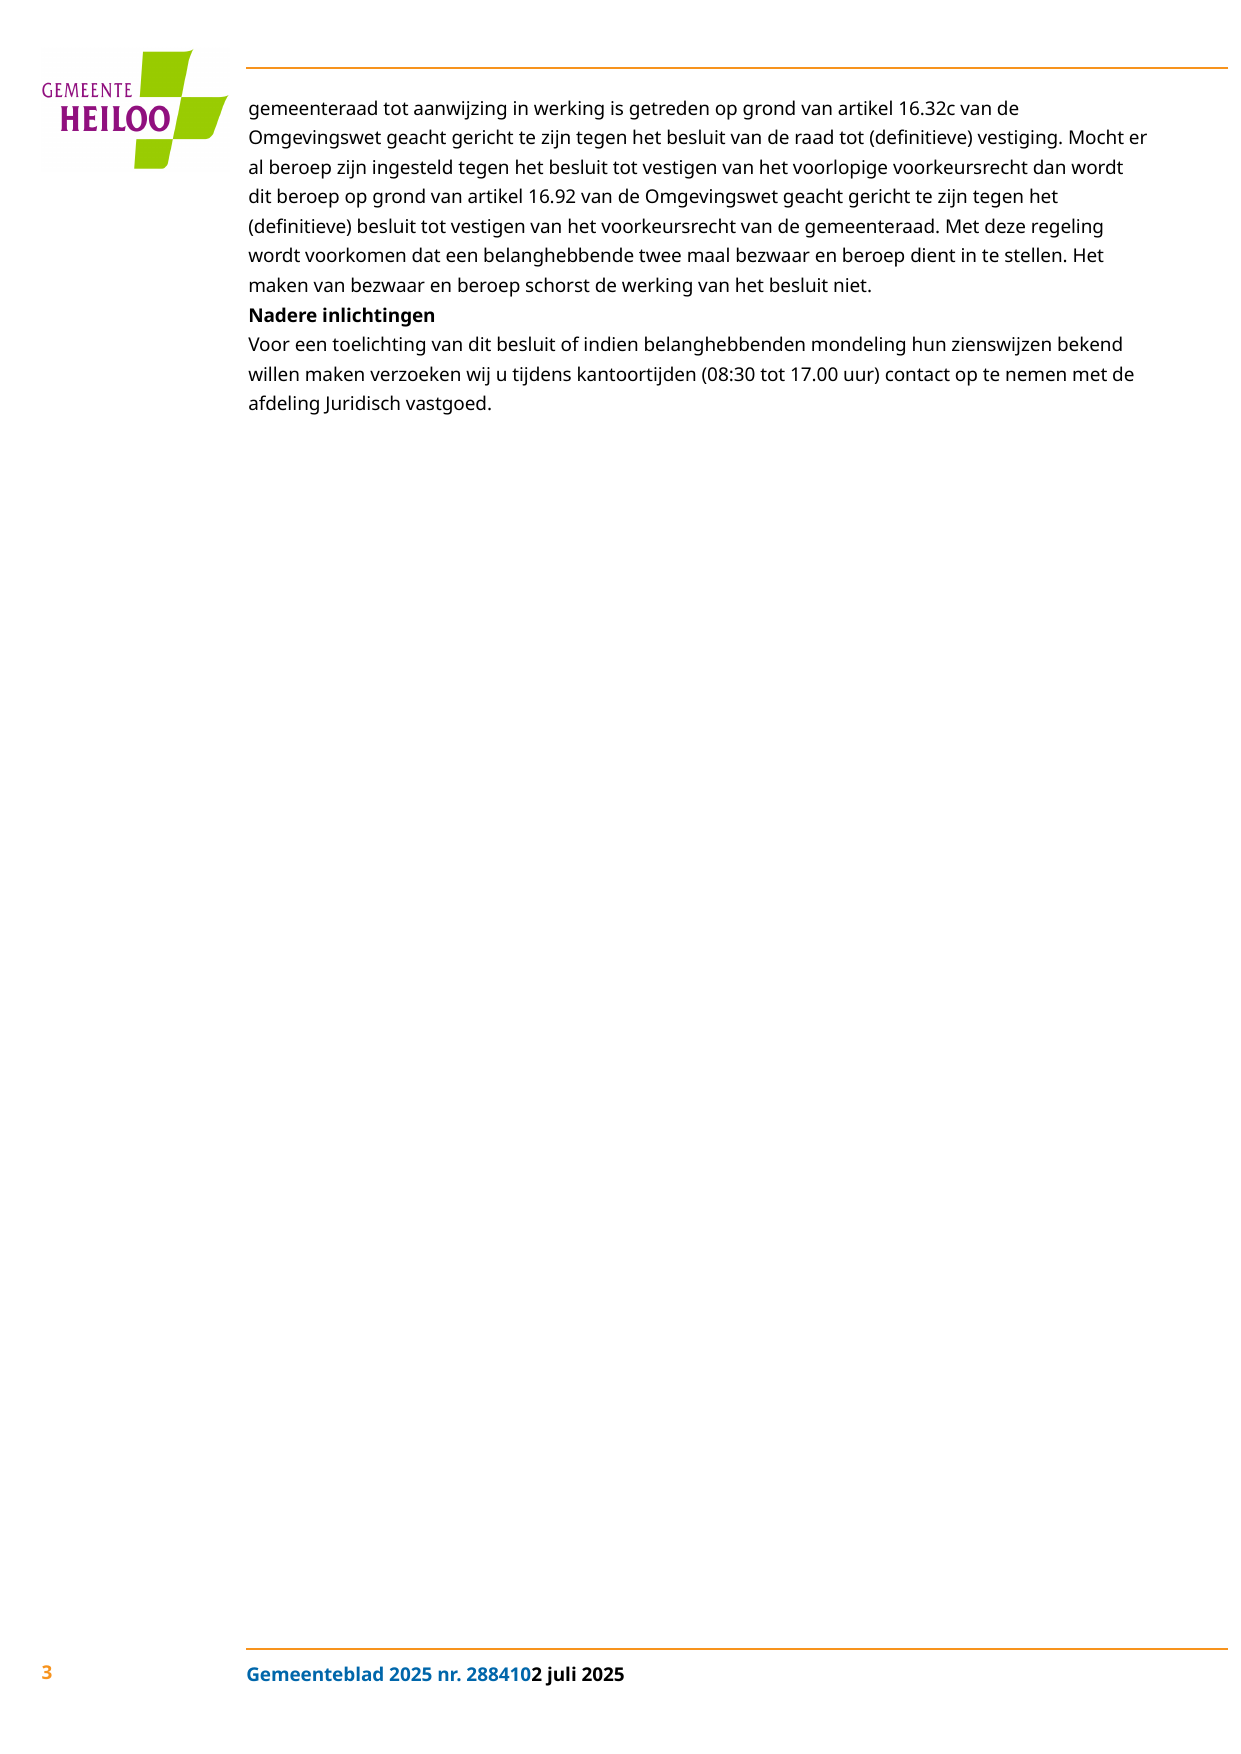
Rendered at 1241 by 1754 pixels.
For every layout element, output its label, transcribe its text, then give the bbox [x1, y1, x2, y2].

picture [41, 47, 231, 172]
text Nadere inlichtingen [248, 302, 1152, 328]
text Voor een toelichting van dit besluit of indien belanghebbenden mondeling hun zienswijzen bekend willen maken verzoeken wij u tijdens kantoortijden (08:30 tot 17.00 uur) contact op te nemen met de afdeling Juridisch vastgoed. [248, 331, 1152, 416]
text gemeenteraad tot aanwijzing in werking is getreden op grond van artikel 16.32c van de Omgevingswet geacht gericht te zijn tegen het besluit van de raad tot (definitieve) vestiging. Mocht er al beroep zijn ingesteld tegen het besluit tot vestigen van het voorlopige voorkeursrecht dan wordt dit beroep op grond van artikel 16.92 van de Omgevingswet geacht gericht te zijn tegen het (definitieve) besluit tot vestigen van het voorkeursrecht van de gemeenteraad. Met deze regeling wordt voorkomen dat een belanghebbende twee maal bezwaar en beroep dient in te stellen. Het maken van bezwaar en beroep schorst de werking van het besluit niet. [248, 95, 1152, 298]
